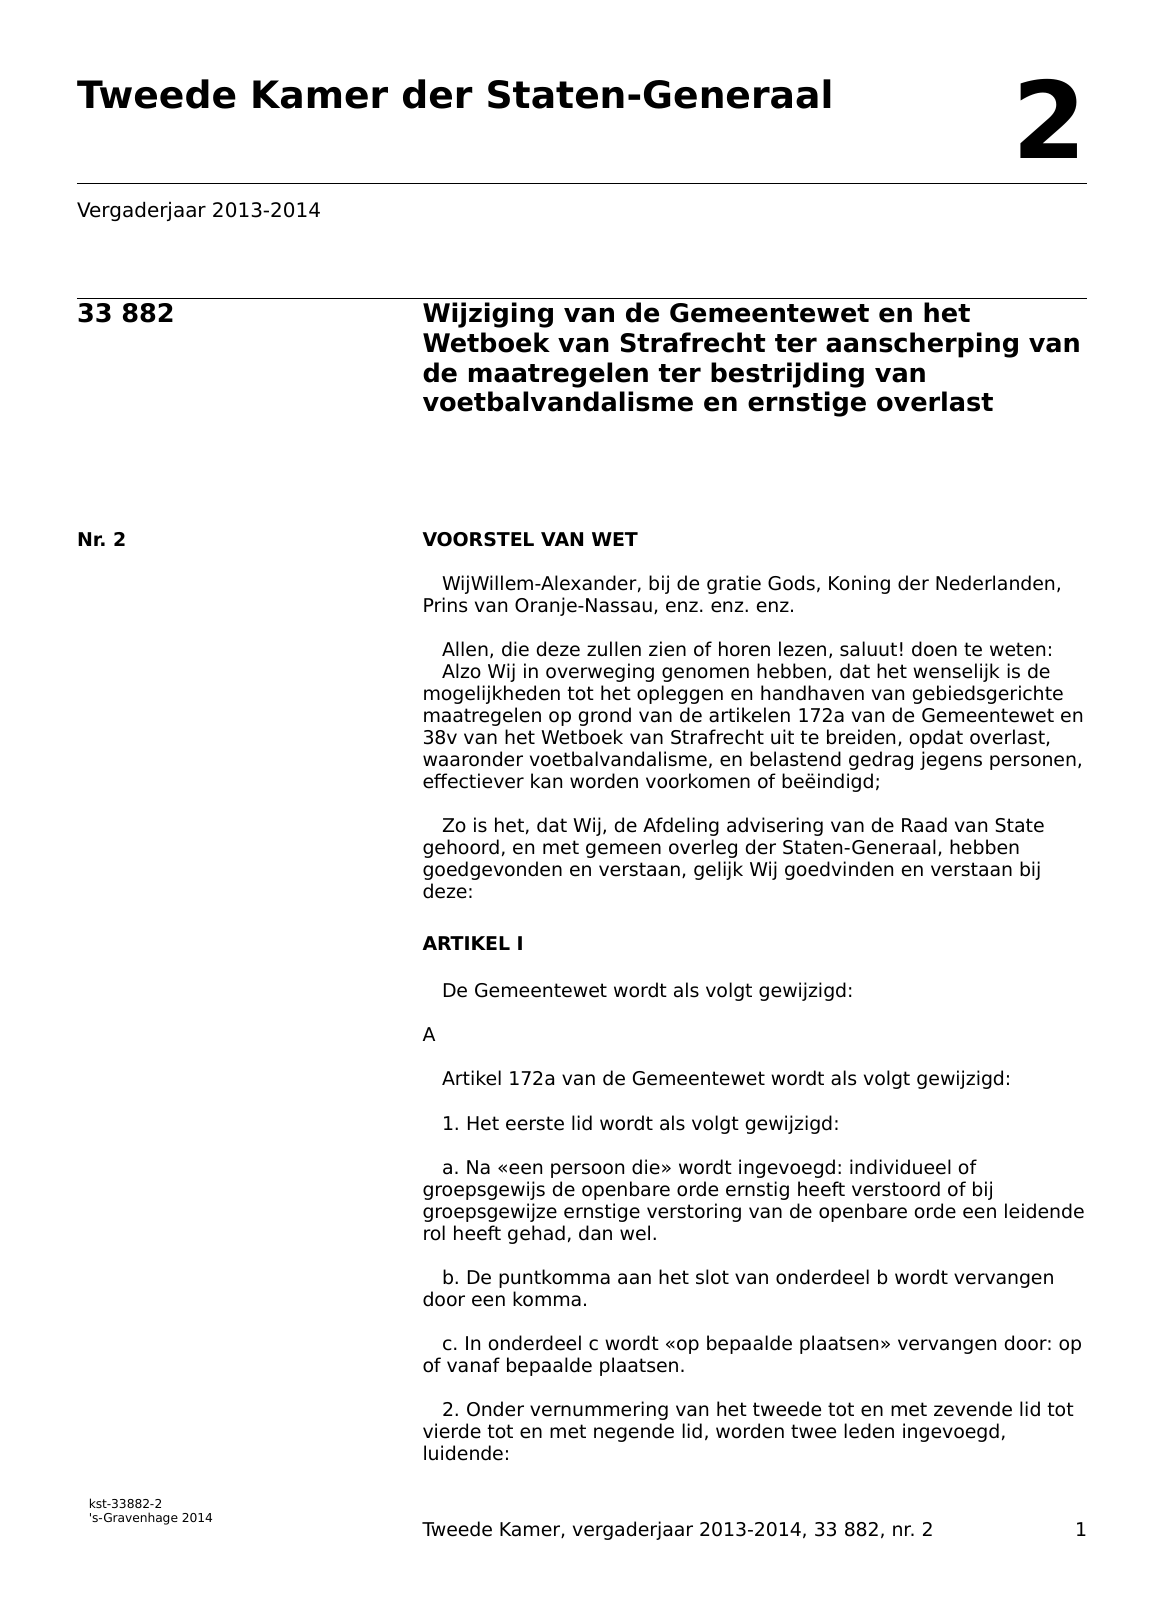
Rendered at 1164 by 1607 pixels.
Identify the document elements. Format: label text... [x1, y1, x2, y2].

text kst-33882-2 [88, 1497, 323, 1511]
text c. In onderdeel c wordt «op bepaalde plaatsen» vervangen door: op of vanaf bepaalde plaatsen. [422, 1333, 1087, 1377]
text Artikel 172a van de Gemeentewet wordt als volgt gewijzigd: [422, 1068, 1087, 1090]
text Zo is het, dat Wij, de Afdeling advisering van de Raad van State gehoord, en met gemeen overleg der Staten-Generaal, hebben goedgevonden en verstaan, gelijk Wij goedvinden en verstaan bij deze: [422, 815, 1087, 903]
text 1. Het eerste lid wordt als volgt gewijzigd: [422, 1112, 1087, 1134]
text 's-Gravenhage 2014 [88, 1511, 323, 1525]
subtitle 33 882 Wijziging van de Gemeentewet en het Wetboek van Strafrecht ter aanscherping van de maatregelen ter bestrijding van voetbalvandalisme en ernstige overlast [77, 299, 1087, 418]
table_header Tweede Kamer der Staten-Generaal [77, 59, 886, 183]
text Alzo Wij in overweging genomen hebben, dat het wenselijk is de mogelijkheden tot het opleggen en handhaven van gebiedsgerichte maatregelen op grond van de artikelen 172a van de Gemeentewet en 38v van het Wetboek van Strafrecht uit te breiden, opdat overlast, waaronder voetbalvandalisme, en belastend gedrag jegens personen, effectiever kan worden voorkomen of beëindigd; [422, 661, 1087, 793]
subtitle Nr. 2 VOORSTEL VAN WET [77, 529, 1087, 551]
text De Gemeentewet wordt als volgt gewijzigd: [422, 980, 1087, 1002]
text a. Na «een persoon die» wordt ingevoegd: individueel of groepsgewijs de openbare orde ernstig heeft verstoord of bij groepsgewijze ernstige verstoring van de openbare orde een leidende rol heeft gehad, dan wel. [422, 1157, 1087, 1244]
table_cell Vergaderjaar 2013-2014 [77, 184, 1087, 298]
text 2. Onder vernummering van het tweede tot en met zevende lid tot vierde tot en met negende lid, worden twee leden ingevoegd, luidende: [422, 1399, 1087, 1465]
text A [422, 1024, 1087, 1046]
text b. De puntkomma aan het slot van onderdeel b wordt vervangen door een komma. [422, 1267, 1087, 1311]
text WijWillem-Alexander, bij de gratie Gods, Koning der Nederlanden, Prins van Oranje-Nassau, enz. enz. enz. [422, 573, 1087, 617]
subtitle ARTIKEL I [422, 933, 1087, 955]
table_header 2 [886, 59, 1087, 183]
text Allen, die deze zullen zien of horen lezen, saluut! doen te weten: [422, 639, 1087, 661]
